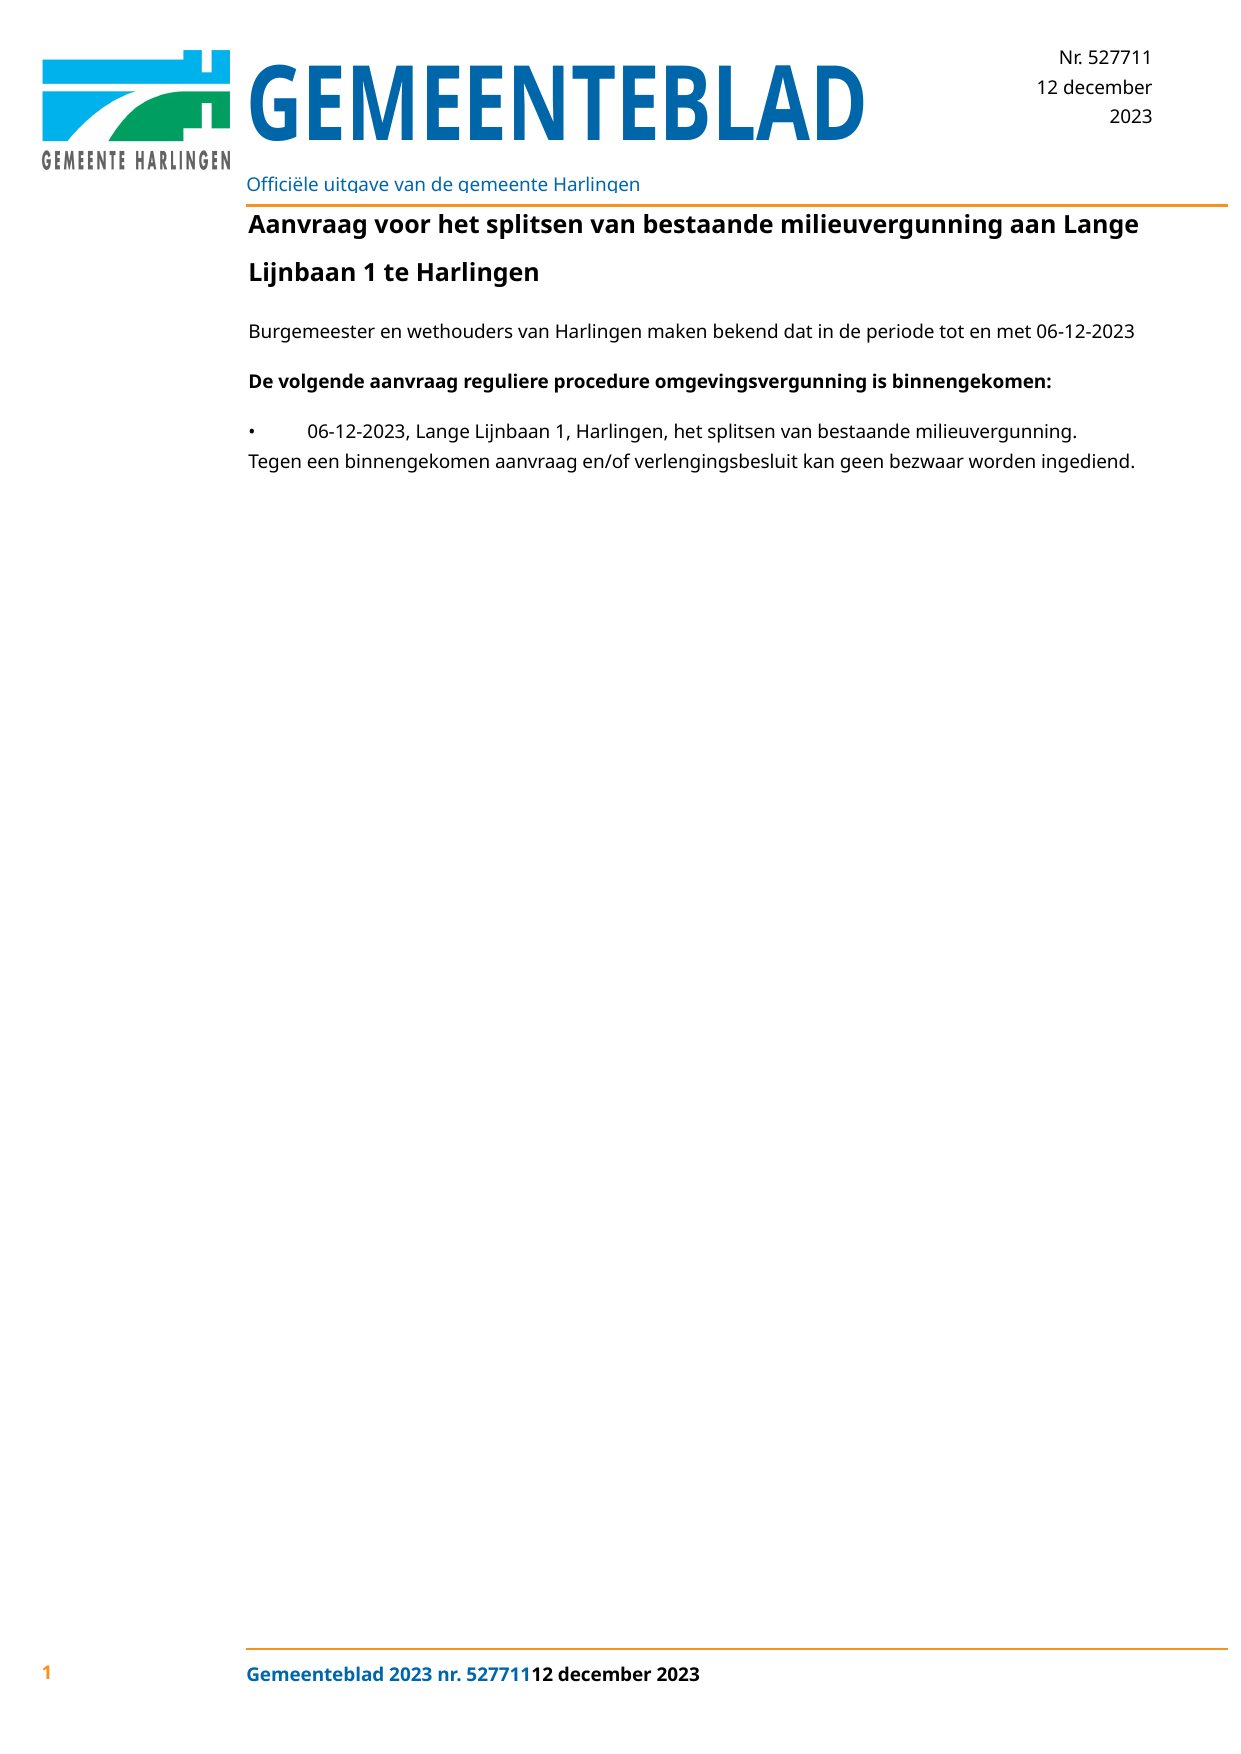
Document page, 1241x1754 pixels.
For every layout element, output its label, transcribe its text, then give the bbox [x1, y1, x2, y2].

list 06-12-2023, Lange Lijnbaan 1, Harlingen, het splitsen van bestaande milieuvergunning. [248, 419, 1152, 444]
picture [41, 47, 231, 172]
text De volgende aanvraag reguliere procedure omgevingsvergunning is binnengekomen: [248, 368, 1152, 394]
text Burgemeester en wethouders van Harlingen maken bekend dat in de periode tot en met 06-12-2023 [248, 318, 1152, 344]
text Aanvraag voor het splitsen van bestaande milieuvergunning aan Lange Lijnbaan 1 te Harlingen [248, 207, 1152, 288]
text Tegen een binnengekomen aanvraag en/of verlengingsbesluit kan geen bezwaar worden ingediend. [248, 448, 1152, 474]
